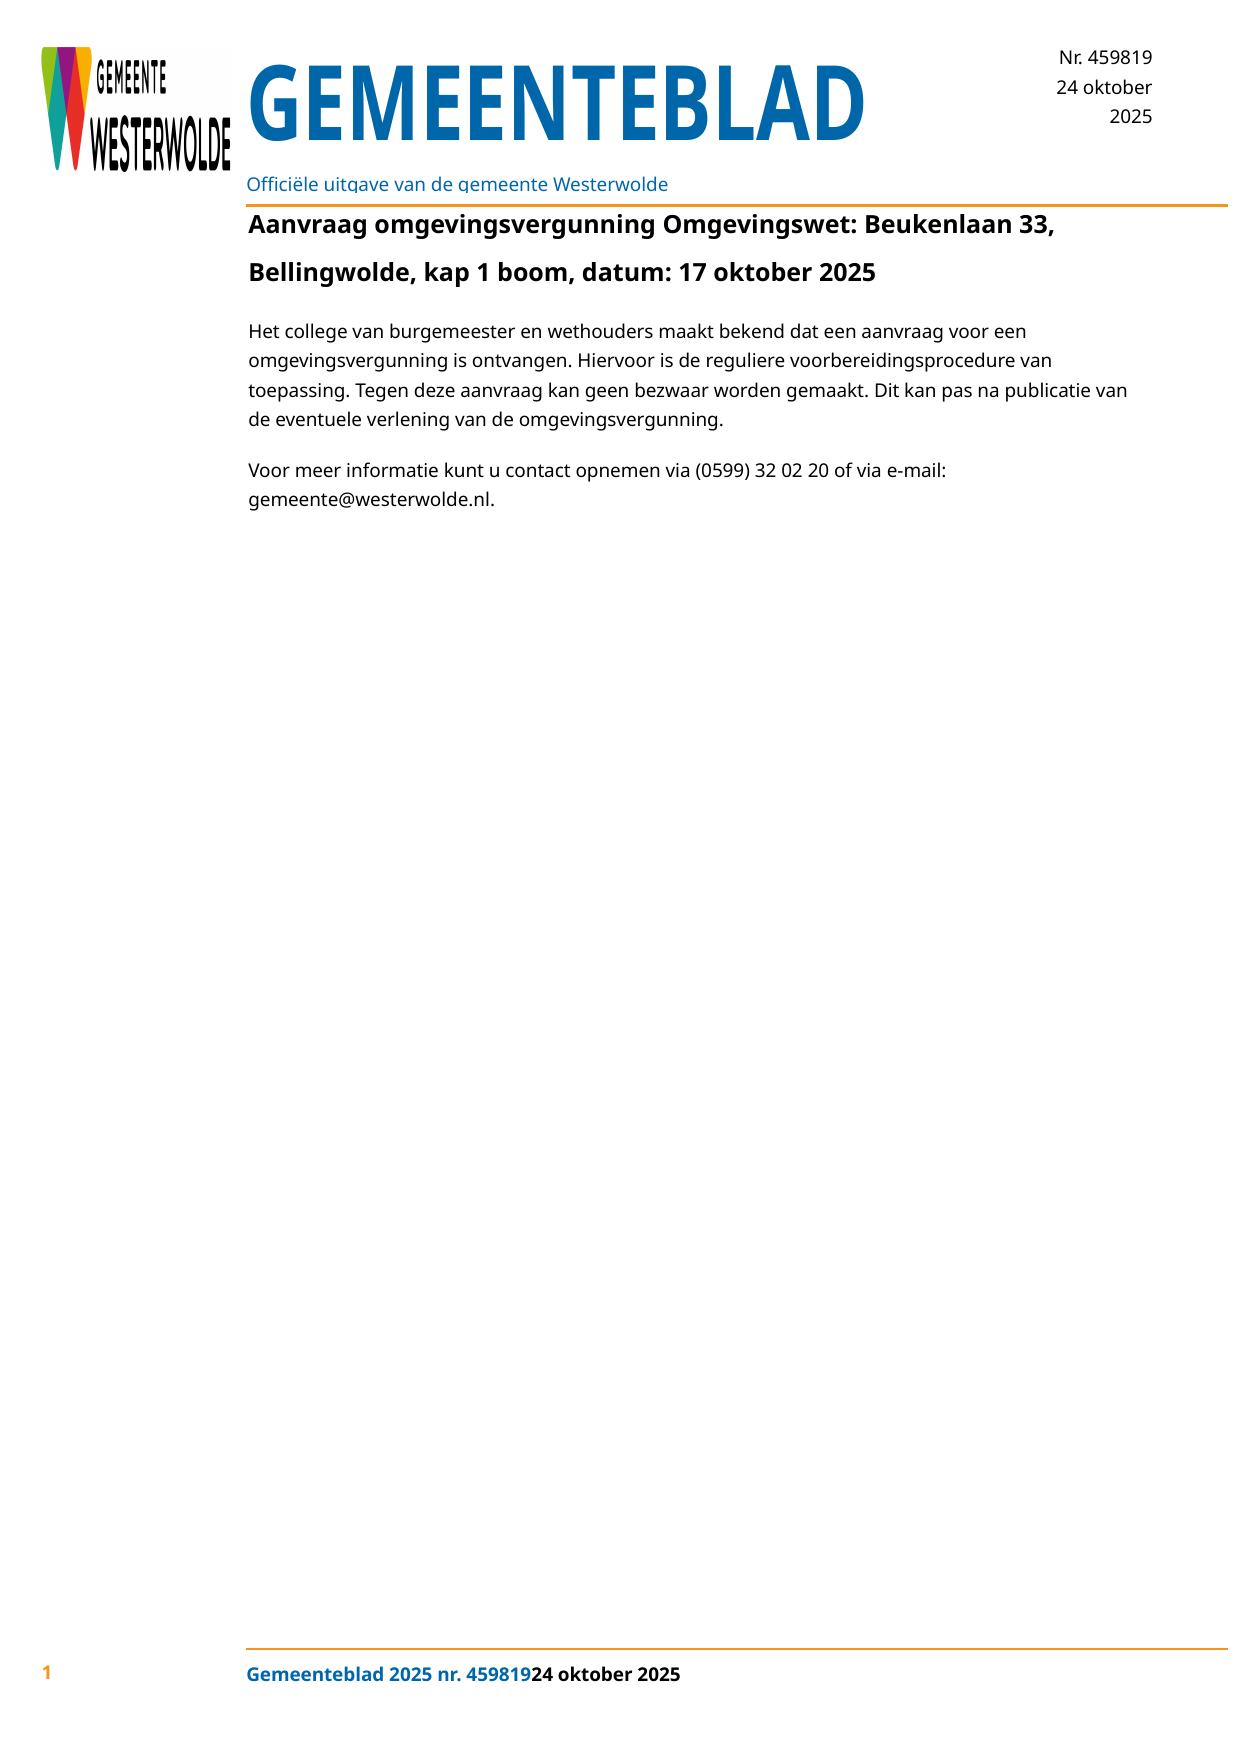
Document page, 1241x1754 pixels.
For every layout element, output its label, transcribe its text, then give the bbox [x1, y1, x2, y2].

picture [41, 47, 231, 172]
text Aanvraag omgevingsvergunning Omgevingswet: Beukenlaan 33, Bellingwolde, kap 1 boom, datum: 17 oktober 2025 [248, 207, 1152, 288]
text Het college van burgemeester en wethouders maakt bekend dat een aanvraag voor een omgevingsvergunning is ontvangen. Hiervoor is de reguliere voorbereidingsprocedure van toepassing. Tegen deze aanvraag kan geen bezwaar worden gemaakt. Dit kan pas na publicatie van de eventuele verlening van de omgevingsvergunning. [248, 318, 1152, 432]
text Voor meer informatie kunt u contact opnemen via (0599) 32 02 20 of via e-mail: gemeente@westerwolde.nl. [248, 457, 1152, 512]
